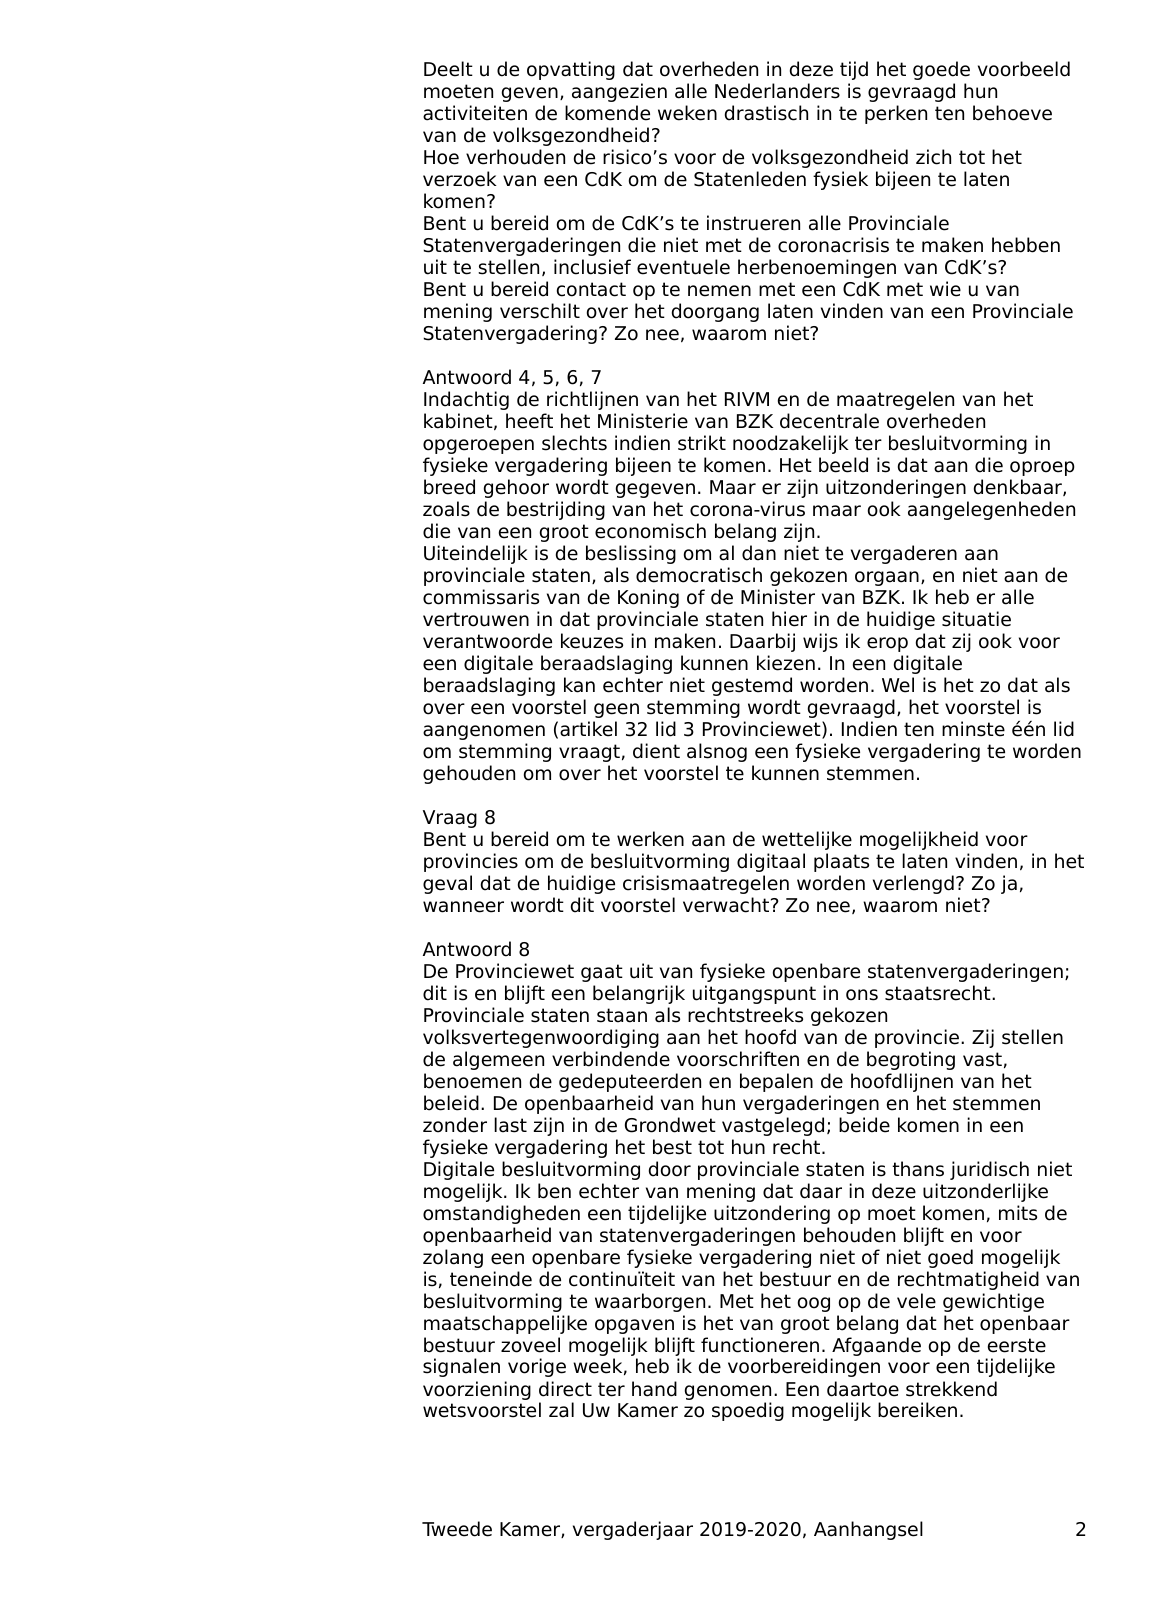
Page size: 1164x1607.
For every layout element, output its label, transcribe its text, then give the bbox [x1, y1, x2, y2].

text Deelt u de opvatting dat overheden in deze tijd het goede voorbeeld moeten geven, aangezien alle Nederlanders is gevraagd hun activiteiten de komende weken drastisch in te perken ten behoeve van de volksgezondheid? [422, 59, 1087, 147]
text Bent u bereid om de CdK’s te instrueren alle Provinciale Statenvergaderingen die niet met de coronacrisis te maken hebben uit te stellen, inclusief eventuele herbenoemingen van CdK’s? [422, 213, 1087, 279]
text Vraag 8 [422, 807, 1087, 829]
text Digitale besluitvorming door provinciale staten is thans juridisch niet mogelijk. Ik ben echter van mening dat daar in deze uitzonderlijke omstandigheden een tijdelijke uitzondering op moet komen, mits de openbaarheid van statenvergaderingen behouden blijft en voor zolang een openbare fysieke vergadering niet of niet goed mogelijk is, teneinde de continuïteit van het bestuur en de rechtmatigheid van besluitvorming te waarborgen. Met het oog op de vele gewichtige maatschappelijke opgaven is het van groot belang dat het openbaar bestuur zoveel mogelijk blijft functioneren. Afgaande op de eerste signalen vorige week, heb ik de voorbereidingen voor een tijdelijke voorziening direct ter hand genomen. Een daartoe strekkend wetsvoorstel zal Uw Kamer zo spoedig mogelijk bereiken. [422, 1159, 1087, 1422]
text Indachtig de richtlijnen van het RIVM en de maatregelen van het kabinet, heeft het Ministerie van BZK decentrale overheden opgeroepen slechts indien strikt noodzakelijk ter besluitvorming in fysieke vergadering bijeen te komen. Het beeld is dat aan die oproep breed gehoor wordt gegeven. Maar er zijn uitzonderingen denkbaar, zoals de bestrijding van het corona-virus maar ook aangelegenheden die van een groot economisch belang zijn. [422, 389, 1087, 543]
text Bent u bereid contact op te nemen met een CdK met wie u van mening verschilt over het doorgang laten vinden van een Provinciale Statenvergadering? Zo nee, waarom niet? [422, 279, 1087, 345]
text Uiteindelijk is de beslissing om al dan niet te vergaderen aan provinciale staten, als democratisch gekozen orgaan, en niet aan de commissaris van de Koning of de Minister van BZK. Ik heb er alle vertrouwen in dat provinciale staten hier in de huidige situatie verantwoorde keuzes in maken. Daarbij wijs ik erop dat zij ook voor een digitale beraadslaging kunnen kiezen. In een digitale beraadslaging kan echter niet gestemd worden. Wel is het zo dat als over een voorstel geen stemming wordt gevraagd, het voorstel is aangenomen (artikel 32 lid 3 Provinciewet). Indien ten minste één lid om stemming vraagt, dient alsnog een fysieke vergadering te worden gehouden om over het voorstel te kunnen stemmen. [422, 543, 1087, 784]
text Hoe verhouden de risico’s voor de volksgezondheid zich tot het verzoek van een CdK om de Statenleden fysiek bijeen te laten komen? [422, 147, 1087, 213]
text Antwoord 4, 5, 6, 7 [422, 367, 1087, 389]
text De Provinciewet gaat uit van fysieke openbare statenvergaderingen; dit is en blijft een belangrijk uitgangspunt in ons staatsrecht. Provinciale staten staan als rechtstreeks gekozen volksvertegenwoordiging aan het hoofd van de provincie. Zij stellen de algemeen verbindende voorschriften en de begroting vast, benoemen de gedeputeerden en bepalen de hoofdlijnen van het beleid. De openbaarheid van hun vergaderingen en het stemmen zonder last zijn in de Grondwet vastgelegd; beide komen in een fysieke vergadering het best tot hun recht. [422, 961, 1087, 1159]
text Bent u bereid om te werken aan de wettelijke mogelijkheid voor provincies om de besluitvorming digitaal plaats te laten vinden, in het geval dat de huidige crisismaatregelen worden verlengd? Zo ja, wanneer wordt dit voorstel verwacht? Zo nee, waarom niet? [422, 829, 1087, 917]
text Antwoord 8 [422, 939, 1087, 961]
